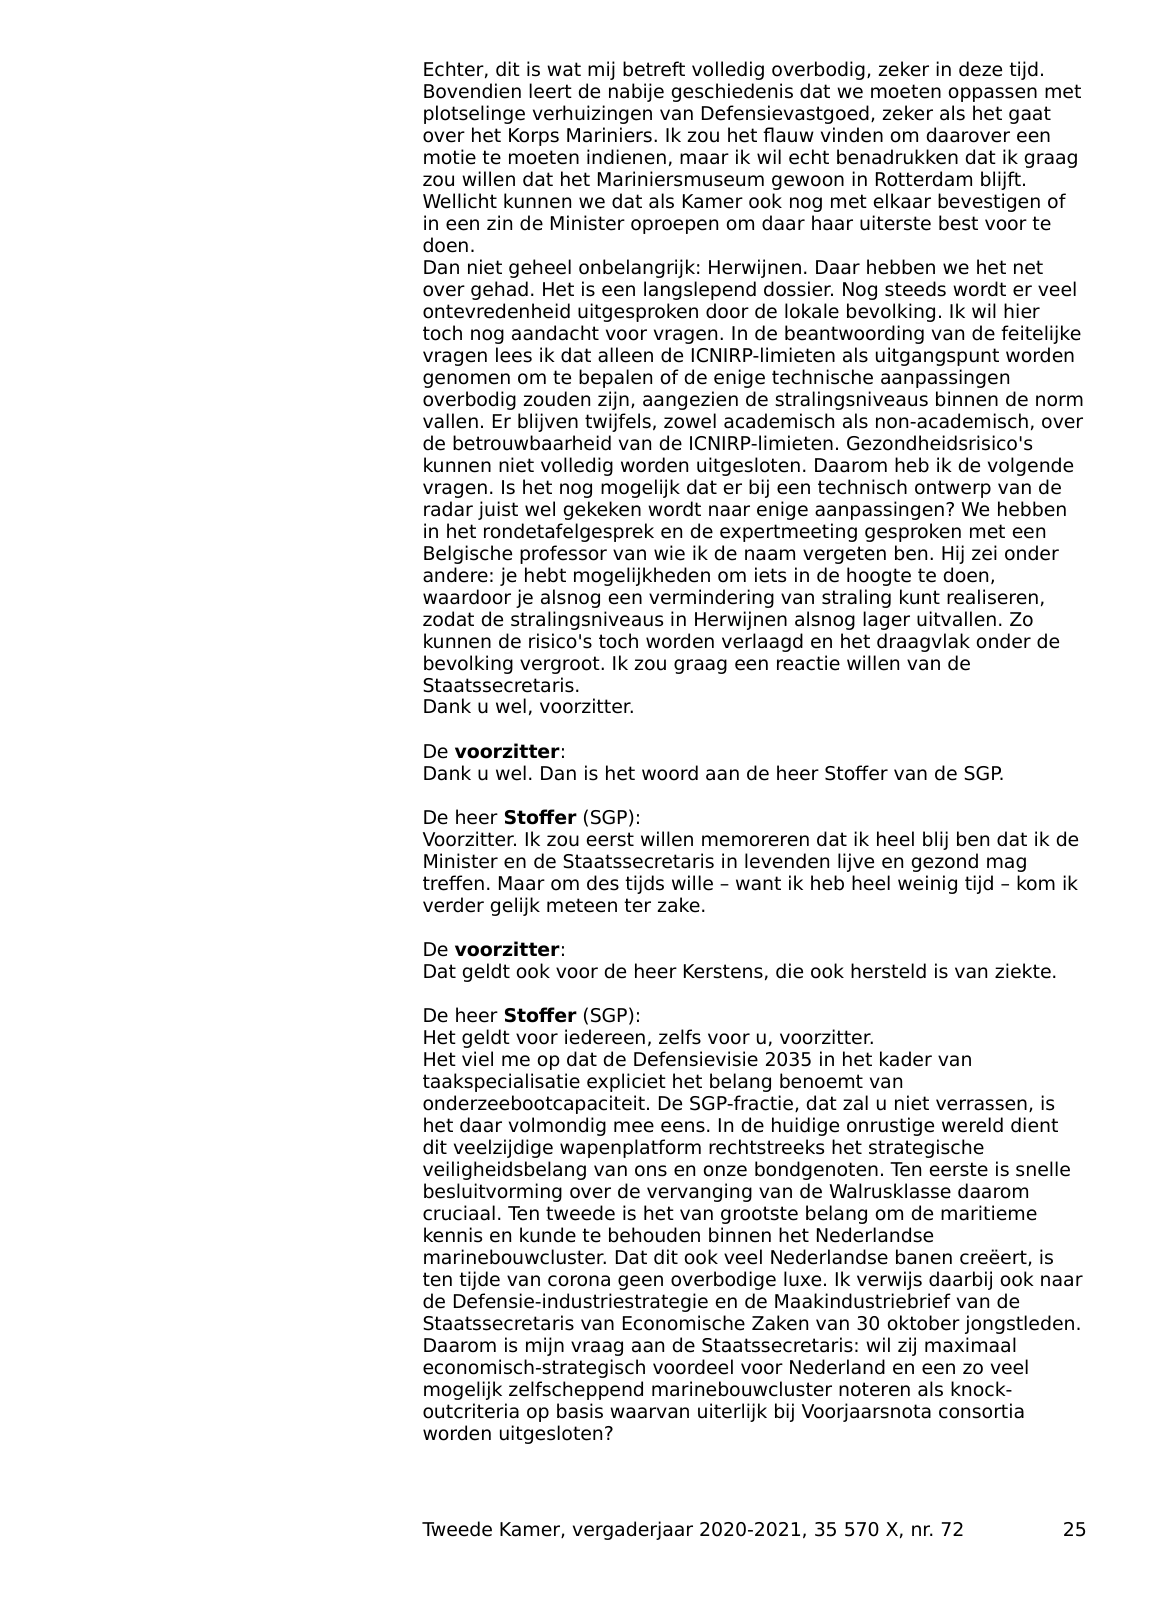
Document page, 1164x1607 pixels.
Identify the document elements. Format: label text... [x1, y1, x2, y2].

text Dank u wel. Dan is het woord aan de heer Stoffer van de SGP. [422, 763, 1087, 784]
text De voorzitter: [422, 939, 1087, 961]
text Het viel me op dat de Defensievisie 2035 in het kader van taakspecialisatie expliciet het belang benoemt van onderzeebootcapaciteit. De SGP-fractie, dat zal u niet verrassen, is het daar volmondig mee eens. In de huidige onrustige wereld dient dit veelzijdige wapenplatform rechtstreeks het strategische veiligheidsbelang van ons en onze bondgenoten. Ten eerste is snelle besluitvorming over de vervanging van de Walrusklasse daarom cruciaal. Ten tweede is het van grootste belang om de maritieme kennis en kunde te behouden binnen het Nederlandse marinebouwcluster. Dat dit ook veel Nederlandse banen creëert, is ten tijde van corona geen overbodige luxe. Ik verwijs daarbij ook naar de Defensie-industriestrategie en de Maakindustriebrief van de Staatssecretaris van Economische Zaken van 30 oktober jongstleden. Daarom is mijn vraag aan de Staatssecretaris: wil zij maximaal economisch-strategisch voordeel voor Nederland en een zo veel mogelijk zelfscheppend marinebouwcluster noteren als knock-outcriteria op basis waarvan uiterlijk bij Voorjaarsnota consortia worden uitgesloten? [422, 1049, 1087, 1444]
text Dan niet geheel onbelangrijk: Herwijnen. Daar hebben we het net over gehad. Het is een langslepend dossier. Nog steeds wordt er veel ontevredenheid uitgesproken door de lokale bevolking. Ik wil hier toch nog aandacht voor vragen. In de beantwoording van de feitelijke vragen lees ik dat alleen de ICNIRP-limieten als uitgangspunt worden genomen om te bepalen of de enige technische aanpassingen overbodig zouden zijn, aangezien de stralingsniveaus binnen de norm vallen. Er blijven twijfels, zowel academisch als non-academisch, over de betrouwbaarheid van de ICNIRP-limieten. Gezondheidsrisico's kunnen niet volledig worden uitgesloten. Daarom heb ik de volgende vragen. Is het nog mogelijk dat er bij een technisch ontwerp van de radar juist wel gekeken wordt naar enige aanpassingen? We hebben in het rondetafelgesprek en de expertmeeting gesproken met een Belgische professor van wie ik de naam vergeten ben. Hij zei onder andere: je hebt mogelijkheden om iets in de hoogte te doen, waardoor je alsnog een vermindering van straling kunt realiseren, zodat de stralingsniveaus in Herwijnen alsnog lager uitvallen. Zo kunnen de risico's toch worden verlaagd en het draagvlak onder de bevolking vergroot. Ik zou graag een reactie willen van de Staatssecretaris. [422, 257, 1087, 696]
text Echter, dit is wat mij betreft volledig overbodig, zeker in deze tijd. Bovendien leert de nabije geschiedenis dat we moeten oppassen met plotselinge verhuizingen van Defensievastgoed, zeker als het gaat over het Korps Mariniers. Ik zou het flauw vinden om daarover een motie te moeten indienen, maar ik wil echt benadrukken dat ik graag zou willen dat het Mariniersmuseum gewoon in Rotterdam blijft. Wellicht kunnen we dat als Kamer ook nog met elkaar bevestigen of in een zin de Minister oproepen om daar haar uiterste best voor te doen. [422, 59, 1087, 257]
text De heer Stoffer (SGP): [422, 1005, 1087, 1027]
text Dat geldt ook voor de heer Kerstens, die ook hersteld is van ziekte. [422, 961, 1087, 983]
text Het geldt voor iedereen, zelfs voor u, voorzitter. [422, 1027, 1087, 1049]
text De heer Stoffer (SGP): [422, 807, 1087, 829]
text Voorzitter. Ik zou eerst willen memoreren dat ik heel blij ben dat ik de Minister en de Staatssecretaris in levenden lijve en gezond mag treffen. Maar om des tijds wille – want ik heb heel weinig tijd – kom ik verder gelijk meteen ter zake. [422, 829, 1087, 917]
text Dank u wel, voorzitter. [422, 696, 1087, 718]
text De voorzitter: [422, 741, 1087, 763]
